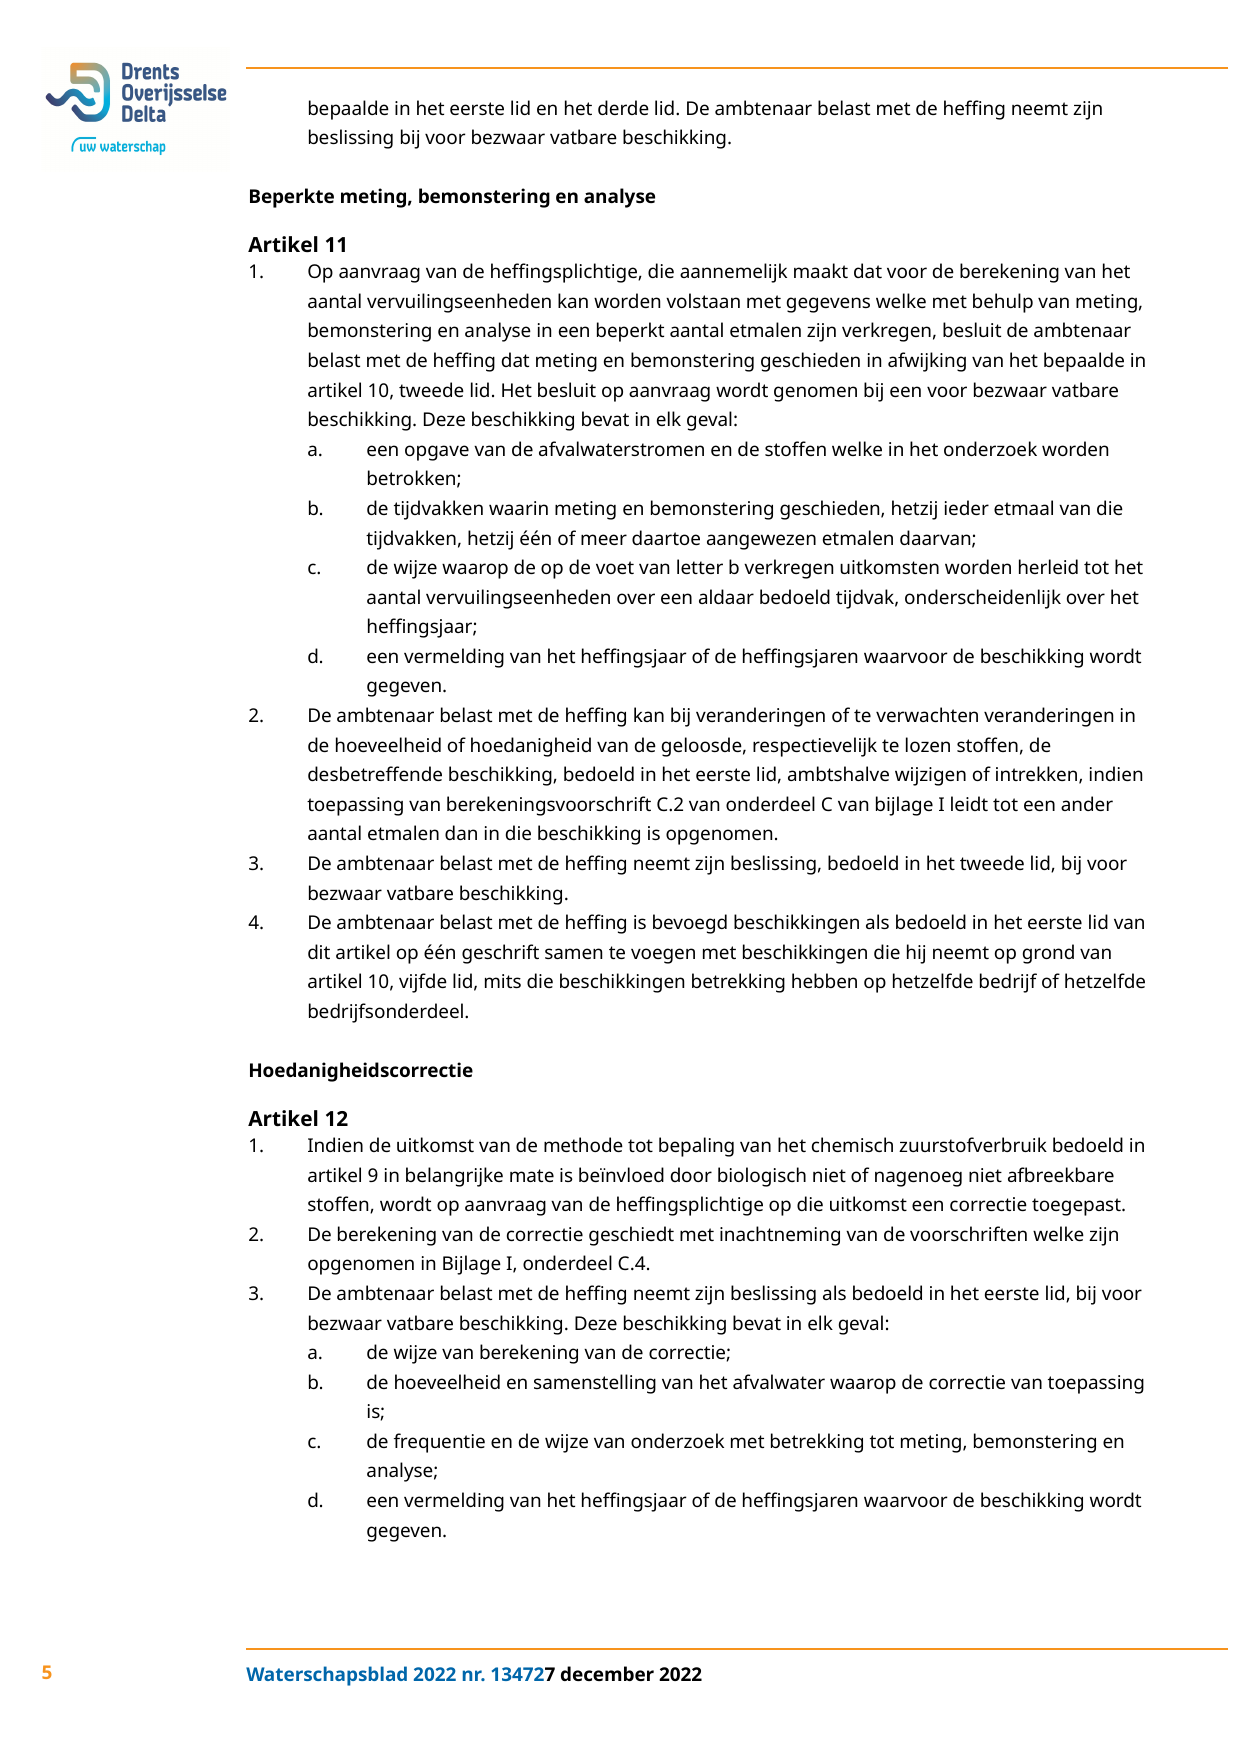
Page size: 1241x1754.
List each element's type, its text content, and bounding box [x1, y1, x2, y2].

list De ambtenaar belast met de heffing kan bij veranderingen of te verwachten veranderingen in de hoeveelheid of hoedanigheid van de geloosde, respectievelijk te lozen stoffen, de desbetreffende beschikking, bedoeld in het eerste lid, ambtshalve wijzigen of intrekken, indien toepassing van berekeningsvoorschrift C.2 van onderdeel C van bijlage I leidt tot een ander aantal etmalen dan in die beschikking is opgenomen. [248, 702, 1152, 846]
list de frequentie en de wijze van onderzoek met betrekking tot meting, bemonstering en analyse; [307, 1428, 1152, 1483]
picture [41, 47, 231, 172]
list een vermelding van het heffingsjaar of de heffingsjaren waarvoor de beschikking wordt gegeven. [307, 1487, 1152, 1543]
list de wijze waarop de op de voet van letter b verkregen uitkomsten worden herleid tot het aantal vervuilingseenheden over een aldaar bedoeld tijdvak, onderscheidenlijk over het heffingsjaar; [307, 554, 1152, 639]
text Artikel 11 [248, 230, 1152, 258]
text Beperkte meting, bemonstering en analyse [248, 183, 1152, 209]
list de hoeveelheid en samenstelling van het afvalwater waarop de correctie van toepassing is; [307, 1369, 1152, 1424]
text Artikel 12 [248, 1104, 1152, 1132]
list een vermelding van het heffingsjaar of de heffingsjaren waarvoor de beschikking wordt gegeven. [307, 643, 1152, 698]
list een opgave van de afvalwaterstromen en de stoffen welke in het onderzoek worden betrokken; [307, 436, 1152, 491]
list Op aanvraag van de heffingsplichtige, die aannemelijk maakt dat voor de berekening van het aantal vervuilingseenheden kan worden volstaan met gegevens welke met behulp van meting, bemonstering en analyse in een beperkt aantal etmalen zijn verkregen, besluit de ambtenaar belast met de heffing dat meting en bemonstering geschieden in afwijking van het bepaalde in artikel 10, tweede lid. Het besluit op aanvraag wordt genomen bij een voor bezwaar vatbare beschikking. Deze beschikking bevat in elk geval: [248, 258, 1152, 432]
list De ambtenaar belast met de heffing neemt zijn beslissing, bedoeld in het tweede lid, bij voor bezwaar vatbare beschikking. [248, 850, 1152, 906]
list De ambtenaar belast met de heffing neemt zijn beslissing als bedoeld in het eerste lid, bij voor bezwaar vatbare beschikking. Deze beschikking bevat in elk geval: [248, 1280, 1152, 1336]
list De ambtenaar belast met de heffing is bevoegd beschikkingen als bedoeld in het eerste lid van dit artikel op één geschrift samen te voegen met beschikkingen die hij neemt op grond van artikel 10, vijfde lid, mits die beschikkingen betrekking hebben op hetzelfde bedrijf of hetzelfde bedrijfsonderdeel. [248, 909, 1152, 1024]
list De berekening van de correctie geschiedt met inachtneming van de voorschriften welke zijn opgenomen in Bijlage I, onderdeel C.4. [248, 1221, 1152, 1276]
list de tijdvakken waarin meting en bemonstering geschieden, hetzij ieder etmaal van die tijdvakken, hetzij één of meer daartoe aangewezen etmalen daarvan; [307, 495, 1152, 551]
text Hoedanigheidscorrectie [248, 1057, 1152, 1083]
list Indien de uitkomst van de methode tot bepaling van het chemisch zuurstofverbruik bedoeld in artikel 9 in belangrijke mate is beïnvloed door biologisch niet of nagenoeg niet afbreekbare stoffen, wordt op aanvraag van de heffingsplichtige op die uitkomst een correctie toegepast. [248, 1132, 1152, 1217]
list bepaalde in het eerste lid en het derde lid. De ambtenaar belast met de heffing neemt zijn beslissing bij voor bezwaar vatbare beschikking. [248, 95, 1152, 150]
list de wijze van berekening van de correctie; [307, 1339, 1152, 1365]
